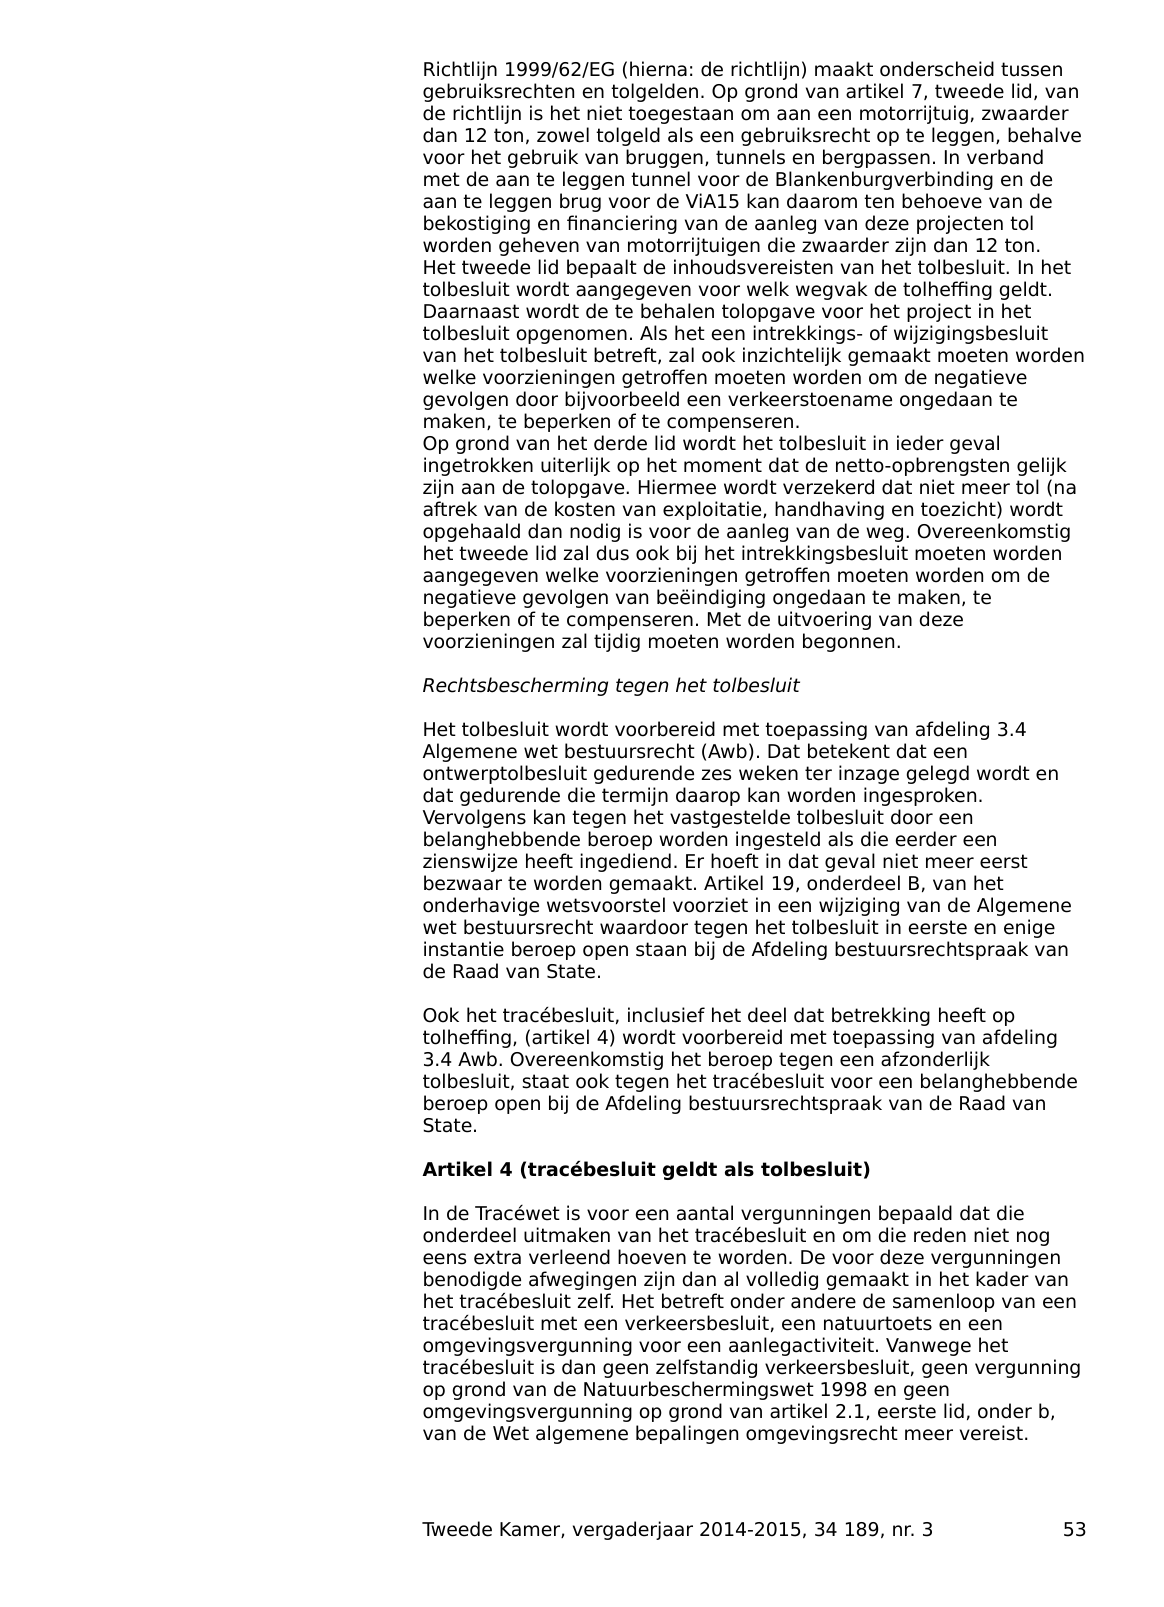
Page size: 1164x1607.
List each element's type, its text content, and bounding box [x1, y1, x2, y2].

text Ook het tracébesluit, inclusief het deel dat betrekking heeft op tolheffing, (artikel 4) wordt voorbereid met toepassing van afdeling 3.4 Awb. Overeenkomstig het beroep tegen een afzonderlijk tolbesluit, staat ook tegen het tracébesluit voor een belanghebbende beroep open bij de Afdeling bestuursrechtspraak van de Raad van State. [422, 1005, 1087, 1137]
subtitle Artikel 4 (tracébesluit geldt als tolbesluit) [422, 1159, 1087, 1181]
text In de Tracéwet is voor een aantal vergunningen bepaald dat die onderdeel uitmaken van het tracébesluit en om die reden niet nog eens extra verleend hoeven te worden. De voor deze vergunningen benodigde afwegingen zijn dan al volledig gemaakt in het kader van het tracébesluit zelf. Het betreft onder andere de samenloop van een tracébesluit met een verkeersbesluit, een natuurtoets en een omgevingsvergunning voor een aanlegactiviteit. Vanwege het tracébesluit is dan geen zelfstandig verkeersbesluit, geen vergunning op grond van de Natuurbeschermingswet 1998 en geen omgevingsvergunning op grond van artikel 2.1, eerste lid, onder b, van de Wet algemene bepalingen omgevingsrecht meer vereist. [422, 1203, 1087, 1445]
text Het tolbesluit wordt voorbereid met toepassing van afdeling 3.4 Algemene wet bestuursrecht (Awb). Dat betekent dat een ontwerptolbesluit gedurende zes weken ter inzage gelegd wordt en dat gedurende die termijn daarop kan worden ingesproken. Vervolgens kan tegen het vastgestelde tolbesluit door een belanghebbende beroep worden ingesteld als die eerder een zienswijze heeft ingediend. Er hoeft in dat geval niet meer eerst bezwaar te worden gemaakt. Artikel 19, onderdeel B, van het onderhavige wetsvoorstel voorziet in een wijziging van de Algemene wet bestuursrecht waardoor tegen het tolbesluit in eerste en enige instantie beroep open staan bij de Afdeling bestuursrechtspraak van de Raad van State. [422, 719, 1087, 983]
text Op grond van het derde lid wordt het tolbesluit in ieder geval ingetrokken uiterlijk op het moment dat de netto-opbrengsten gelijk zijn aan de tolopgave. Hiermee wordt verzekerd dat niet meer tol (na aftrek van de kosten van exploitatie, handhaving en toezicht) wordt opgehaald dan nodig is voor de aanleg van de weg. Overeenkomstig het tweede lid zal dus ook bij het intrekkingsbesluit moeten worden aangegeven welke voorzieningen getroffen moeten worden om de negatieve gevolgen van beëindiging ongedaan te maken, te beperken of te compenseren. Met de uitvoering van deze voorzieningen zal tijdig moeten worden begonnen. [422, 433, 1087, 652]
text Richtlijn 1999/62/EG (hierna: de richtlijn) maakt onderscheid tussen gebruiksrechten en tolgelden. Op grond van artikel 7, tweede lid, van de richtlijn is het niet toegestaan om aan een motorrijtuig, zwaarder dan 12 ton, zowel tolgeld als een gebruiksrecht op te leggen, behalve voor het gebruik van bruggen, tunnels en bergpassen. In verband met de aan te leggen tunnel voor de Blankenburgverbinding en de aan te leggen brug voor de ViA15 kan daarom ten behoeve van de bekostiging en financiering van de aanleg van deze projecten tol worden geheven van motorrijtuigen die zwaarder zijn dan 12 ton. [422, 59, 1087, 257]
text Het tweede lid bepaalt de inhoudsvereisten van het tolbesluit. In het tolbesluit wordt aangegeven voor welk wegvak de tolheffing geldt. Daarnaast wordt de te behalen tolopgave voor het project in het tolbesluit opgenomen. Als het een intrekkings- of wijzigingsbesluit van het tolbesluit betreft, zal ook inzichtelijk gemaakt moeten worden welke voorzieningen getroffen moeten worden om de negatieve gevolgen door bijvoorbeeld een verkeerstoename ongedaan te maken, te beperken of te compenseren. [422, 257, 1087, 433]
subtitle Rechtsbescherming tegen het tolbesluit [422, 675, 1087, 697]
